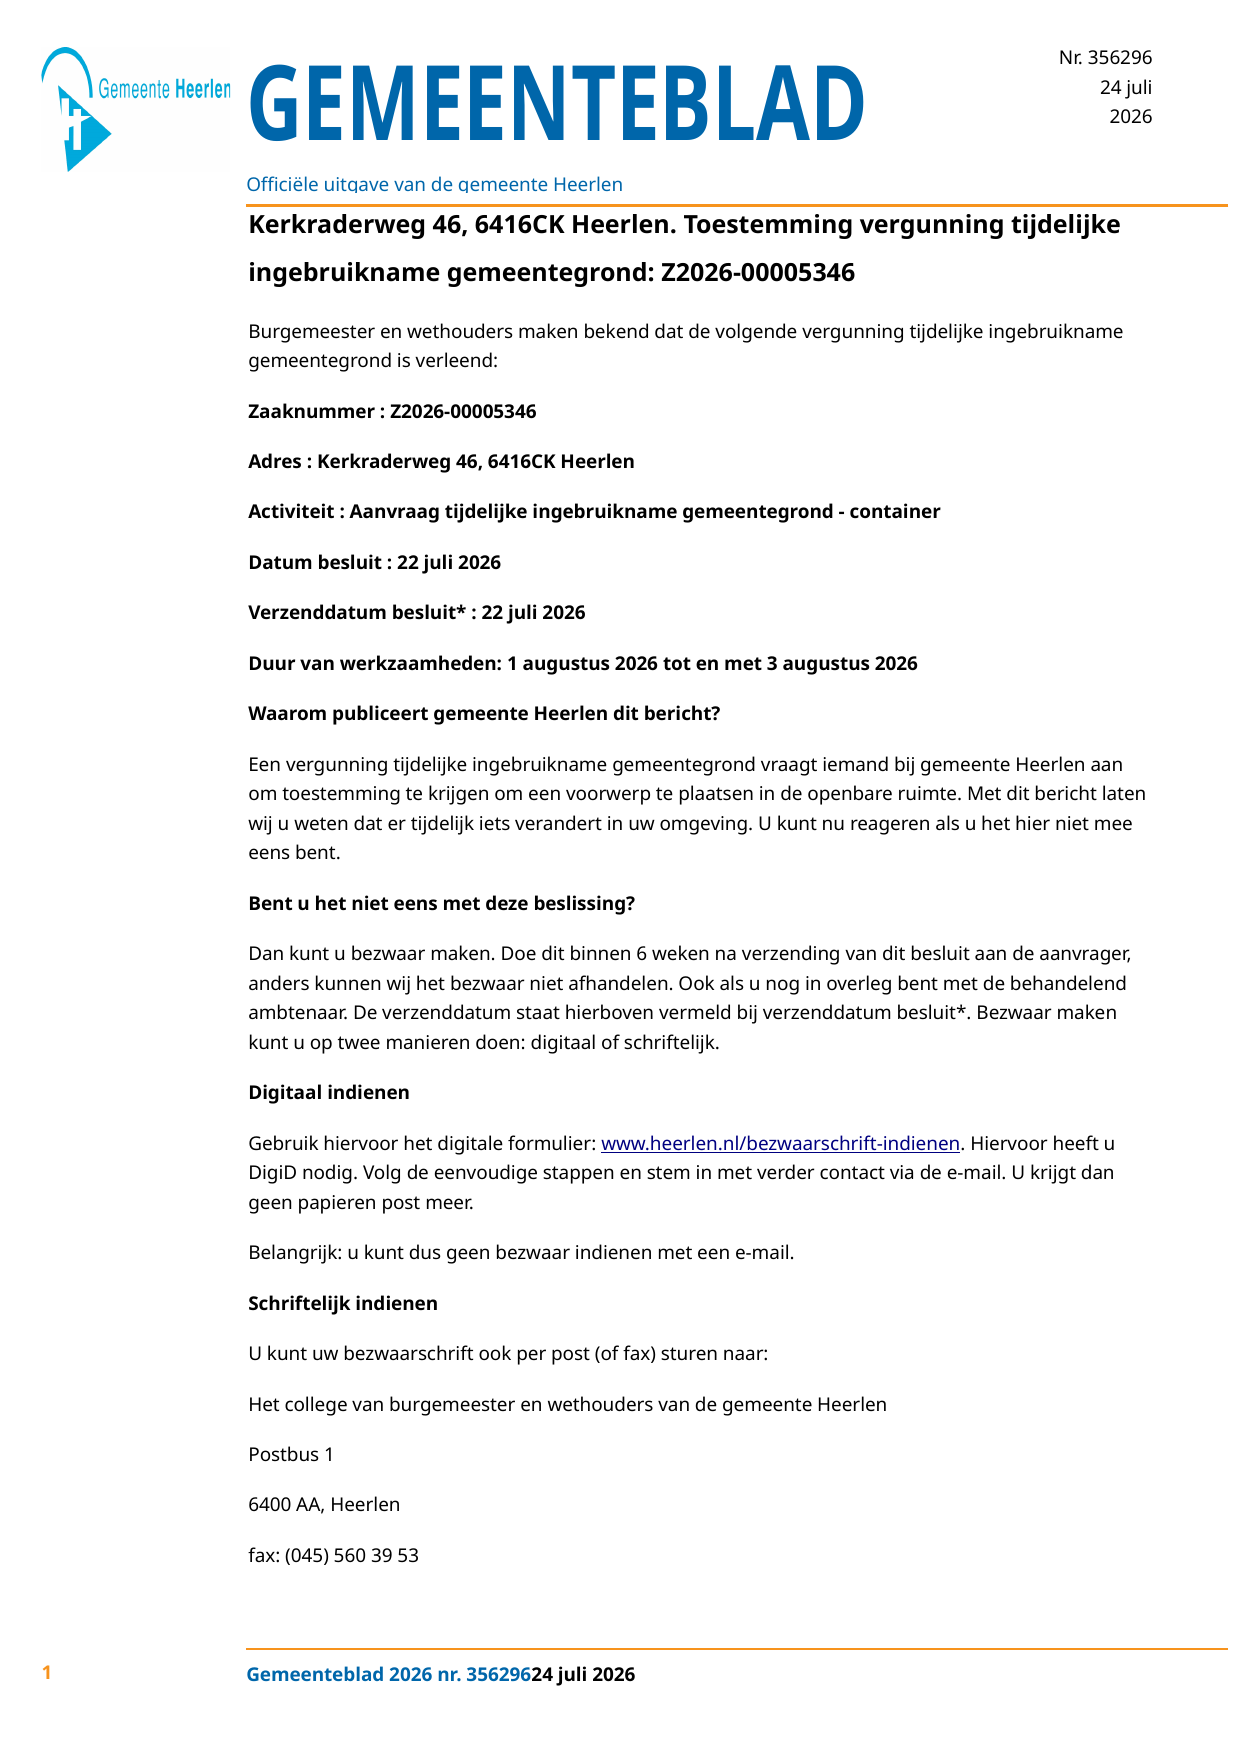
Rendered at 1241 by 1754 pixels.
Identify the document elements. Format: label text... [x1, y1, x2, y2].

text Waarom publiceert gemeente Heerlen dit bericht? [248, 700, 1152, 726]
text Een vergunning tijdelijke ingebruikname gemeentegrond vraagt iemand bij gemeente Heerlen aan om toestemming te krijgen om een voorwerp te plaatsen in de openbare ruimte. Met dit bericht laten wij u weten dat er tijdelijk iets verandert in uw omgeving. U kunt nu reageren als u het hier niet mee eens bent. [248, 751, 1152, 865]
text Gebruik hiervoor het digitale formulier: www.heerlen.nl/bezwaarschrift-indienen. Hiervoor heeft u DigiD nodig. Volg de eenvoudige stappen en stem in met verder contact via de e-mail. U krijgt dan geen papieren post meer. [248, 1130, 1152, 1215]
text Belangrijk: u kunt dus geen bezwaar indienen met een e-mail. [248, 1239, 1152, 1265]
text Het college van burgemeester en wethouders van de gemeente Heerlen [248, 1391, 1152, 1417]
text Verzenddatum besluit* : 22 juli 2026 [248, 599, 1152, 625]
text Burgemeester en wethouders maken bekend dat de volgende vergunning tijdelijke ingebruikname gemeentegrond is verleend: [248, 318, 1152, 373]
text U kunt uw bezwaarschrift ook per post (of fax) sturen naar: [248, 1340, 1152, 1366]
text Duur van werkzaamheden: 1 augustus 2026 tot en met 3 augustus 2026 [248, 650, 1152, 676]
text fax: (045) 560 39 53 [248, 1542, 1152, 1568]
text Dan kunt u bezwaar maken. Doe dit binnen 6 weken na verzending van dit besluit aan de aanvrager, anders kunnen wij het bezwaar niet afhandelen. Ook als u nog in overleg bent met de behandelend ambtenaar. De verzenddatum staat hierboven vermeld bij verzenddatum besluit*. Bezwaar maken kunt u op twee manieren doen: digitaal of schriftelijk. [248, 940, 1152, 1055]
text Adres : Kerkraderweg 46, 6416CK Heerlen [248, 448, 1152, 474]
text Activiteit : Aanvraag tijdelijke ingebruikname gemeentegrond - container [248, 499, 1152, 524]
text 6400 AA, Heerlen [248, 1492, 1152, 1517]
text Bent u het niet eens met deze beslissing? [248, 890, 1152, 916]
text Schriftelijk indienen [248, 1290, 1152, 1316]
text Postbus 1 [248, 1441, 1152, 1467]
picture [41, 47, 59, 70]
text Datum besluit : 22 juli 2026 [248, 549, 1152, 575]
text Kerkraderweg 46, 6416CK Heerlen. Toestemming vergunning tijdelijke ingebruikname gemeentegrond: Z2026-00005346 [248, 207, 1152, 288]
text Digitaal indienen [248, 1079, 1152, 1105]
text Zaaknummer : Z2026-00005346 [248, 398, 1152, 424]
picture [41, 47, 231, 172]
